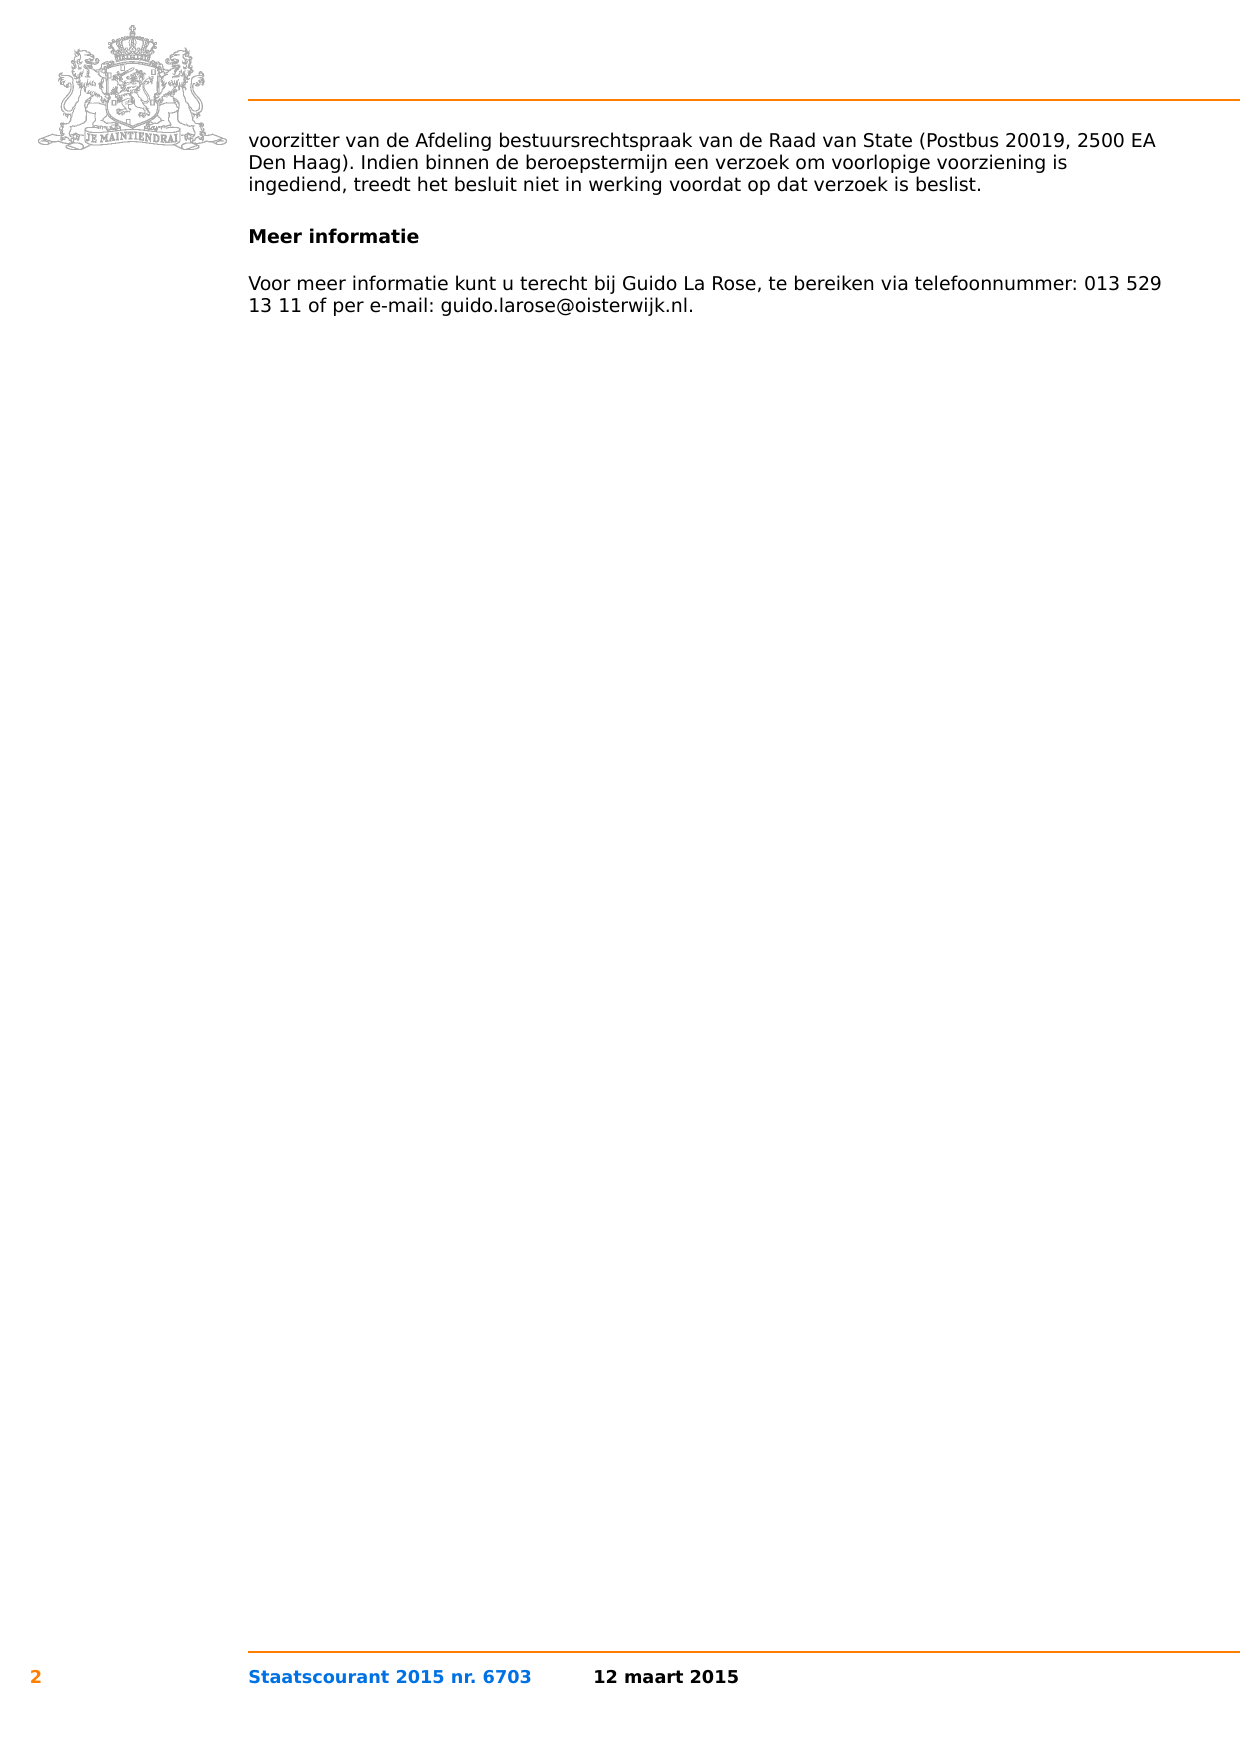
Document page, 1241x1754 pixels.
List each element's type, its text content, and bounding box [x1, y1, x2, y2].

text Voor meer informatie kunt u terecht bij Guido La Rose, te bereiken via telefoonnummer: 013 529 13 11 of per e-mail: guido.larose@oisterwijk.nl. [248, 273, 1163, 317]
picture [38, 25, 227, 150]
text voorzitter van de Afdeling bestuursrechtspraak van de Raad van State (Postbus 20019, 2500 EA Den Haag). Indien binnen de beroepstermijn een verzoek om voorlopige voorziening is ingediend, treedt het besluit niet in werking voordat op dat verzoek is beslist. [248, 130, 1163, 196]
subtitle Meer informatie [248, 226, 1163, 248]
